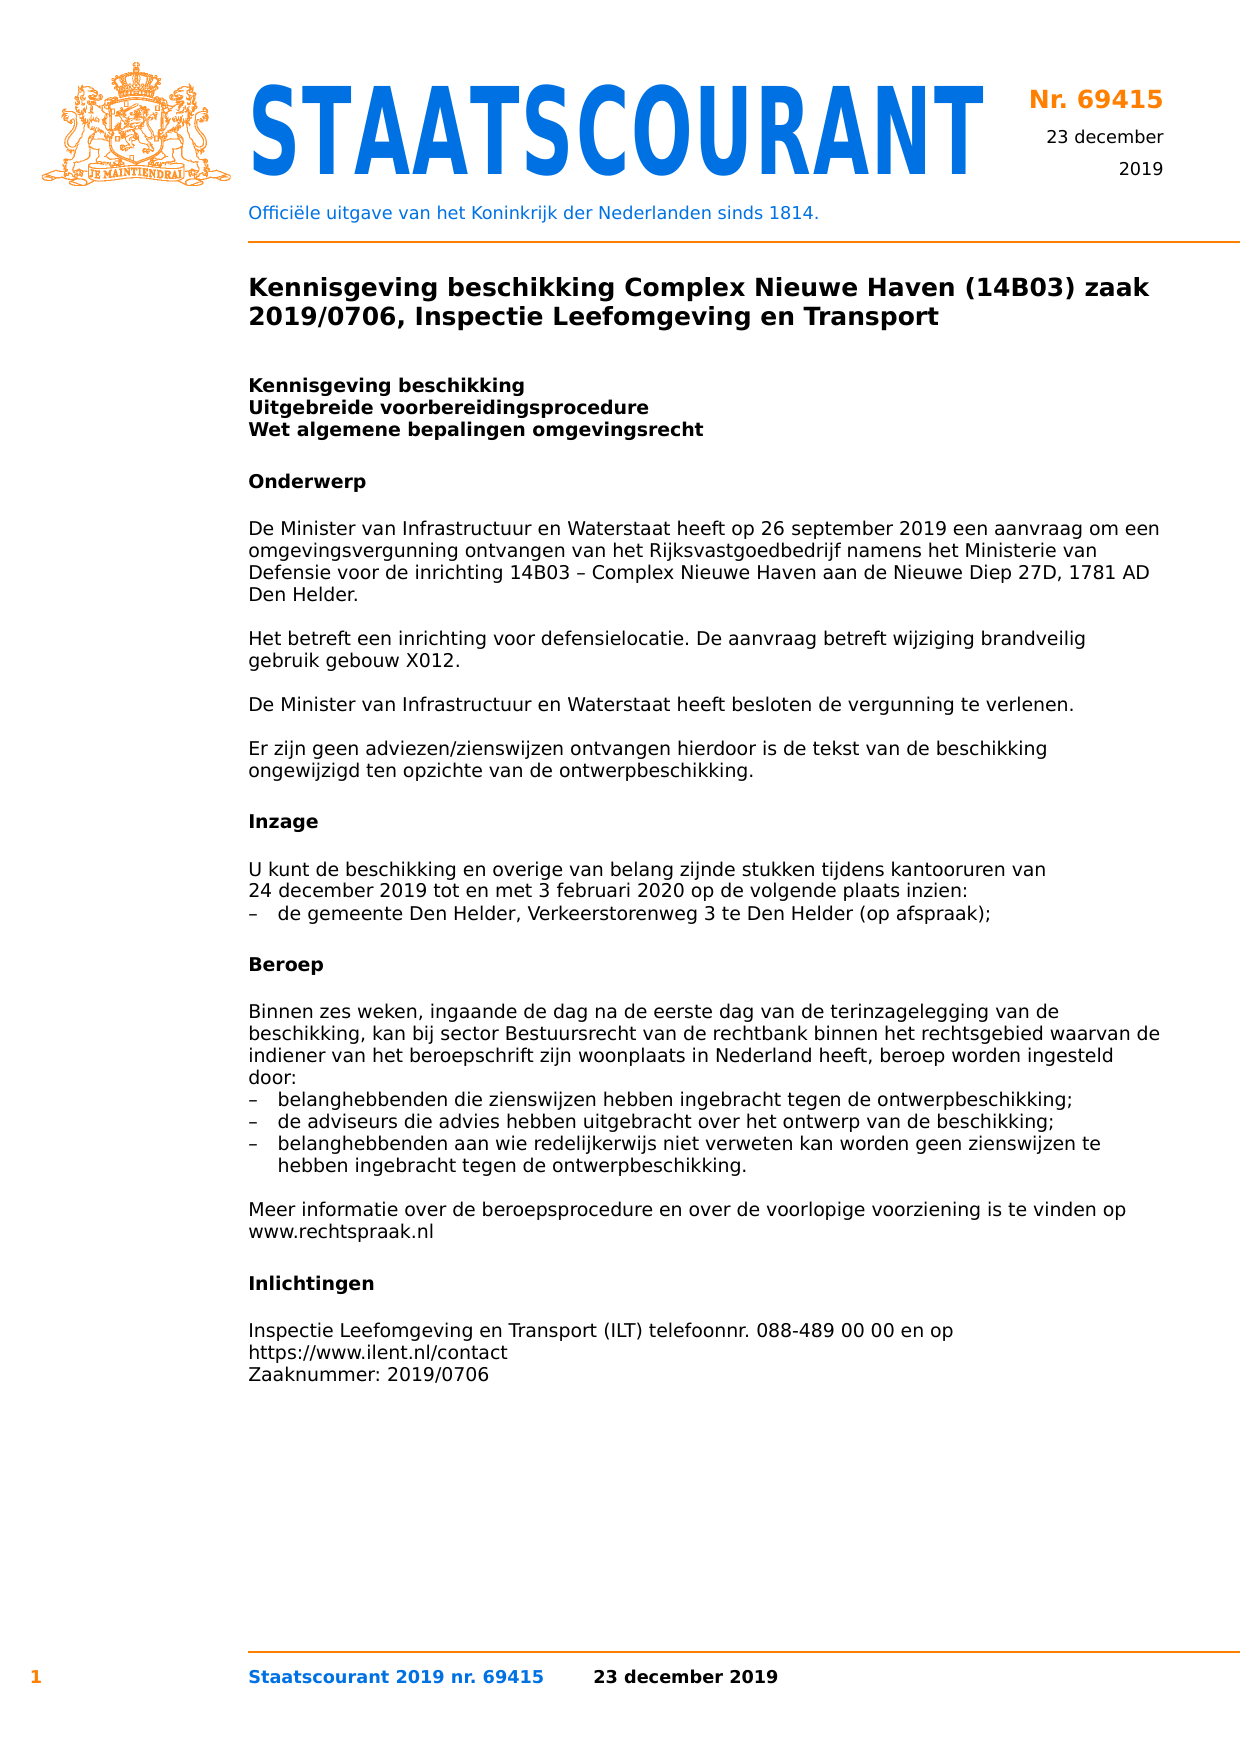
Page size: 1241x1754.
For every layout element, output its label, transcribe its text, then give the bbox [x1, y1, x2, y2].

text – de adviseurs die advies hebben uitgebracht over het ontwerp van de beschikking; [248, 1111, 1163, 1133]
text Wet algemene bepalingen omgevingsrecht [248, 419, 1163, 441]
text – de gemeente Den Helder, Verkeerstorenweg 3 te Den Helder (op afspraak); [248, 902, 1163, 924]
text Er zijn geen adviezen/zienswijzen ontvangen hierdoor is de tekst van de beschikking ongewijzigd ten opzichte van de ontwerpbeschikking. [248, 737, 1163, 781]
text Kennisgeving beschikking [248, 375, 1163, 397]
text De Minister van Infrastructuur en Waterstaat heeft op 26 september 2019 een aanvraag om een omgevingsvergunning ontvangen van het Rijksvastgoedbedrijf namens het Ministerie van Defensie voor de inrichting 14B03 – Complex Nieuwe Haven aan de Nieuwe Diep 27D, 1781 AD Den Helder. [248, 518, 1163, 606]
table_header [25, 62, 248, 241]
subtitle Kennisgeving beschikking Complex Nieuwe Haven (14B03) zaak 2019/0706, Inspectie Leefomgeving en Transport [248, 273, 1163, 331]
table_header STAATSCOURANT [248, 62, 998, 203]
text – belanghebbenden die zienswijzen hebben ingebracht tegen de ontwerpbeschikking; [248, 1089, 1163, 1111]
text Uitgebreide voorbereidingsprocedure [248, 397, 1163, 419]
text Inspectie Leefomgeving en Transport (ILT) telefoonnr. 088-489 00 00 en op https://www.ilent.nl/contact [248, 1320, 1163, 1364]
subtitle Inlichtingen [248, 1273, 1163, 1295]
table_cell 2019 [998, 153, 1240, 203]
text – belanghebbenden aan wie redelijkerwijs niet verweten kan worden geen zienswijzen te hebben ingebracht tegen de ontwerpbeschikking. [248, 1133, 1163, 1177]
subtitle Onderwerp [248, 471, 1163, 493]
text U kunt de beschikking en overige van belang zijnde stukken tijdens kantooruren van 24 december 2019 tot en met 3 februari 2020 op de volgende plaats inzien: [248, 858, 1163, 902]
table_header Nr. 69415 [998, 62, 1240, 121]
text Zaaknummer: 2019/0706 [248, 1364, 1163, 1386]
picture [41, 62, 231, 186]
text Meer informatie over de beroepsprocedure en over de voorlopige voorziening is te vinden op www.rechtspraak.nl [248, 1199, 1163, 1243]
table_cell Officiële uitgave van het Koninkrijk der Nederlanden sinds 1814. [248, 203, 1240, 241]
text De Minister van Infrastructuur en Waterstaat heeft besloten de vergunning te verlenen. [248, 694, 1163, 716]
text Binnen zes weken, ingaande de dag na de eerste dag van de terinzagelegging van de beschikking, kan bij sector Bestuursrecht van de rechtbank binnen het rechtsgebied waarvan de indiener van het beroepschrift zijn woonplaats in Nederland heeft, beroep worden ingesteld door: [248, 1001, 1163, 1089]
table_cell 23 december [998, 121, 1240, 153]
text Het betreft een inrichting voor defensielocatie. De aanvraag betreft wijziging brandveilig gebruik gebouw X012. [248, 628, 1163, 672]
subtitle Beroep [248, 954, 1163, 976]
subtitle Inzage [248, 811, 1163, 833]
